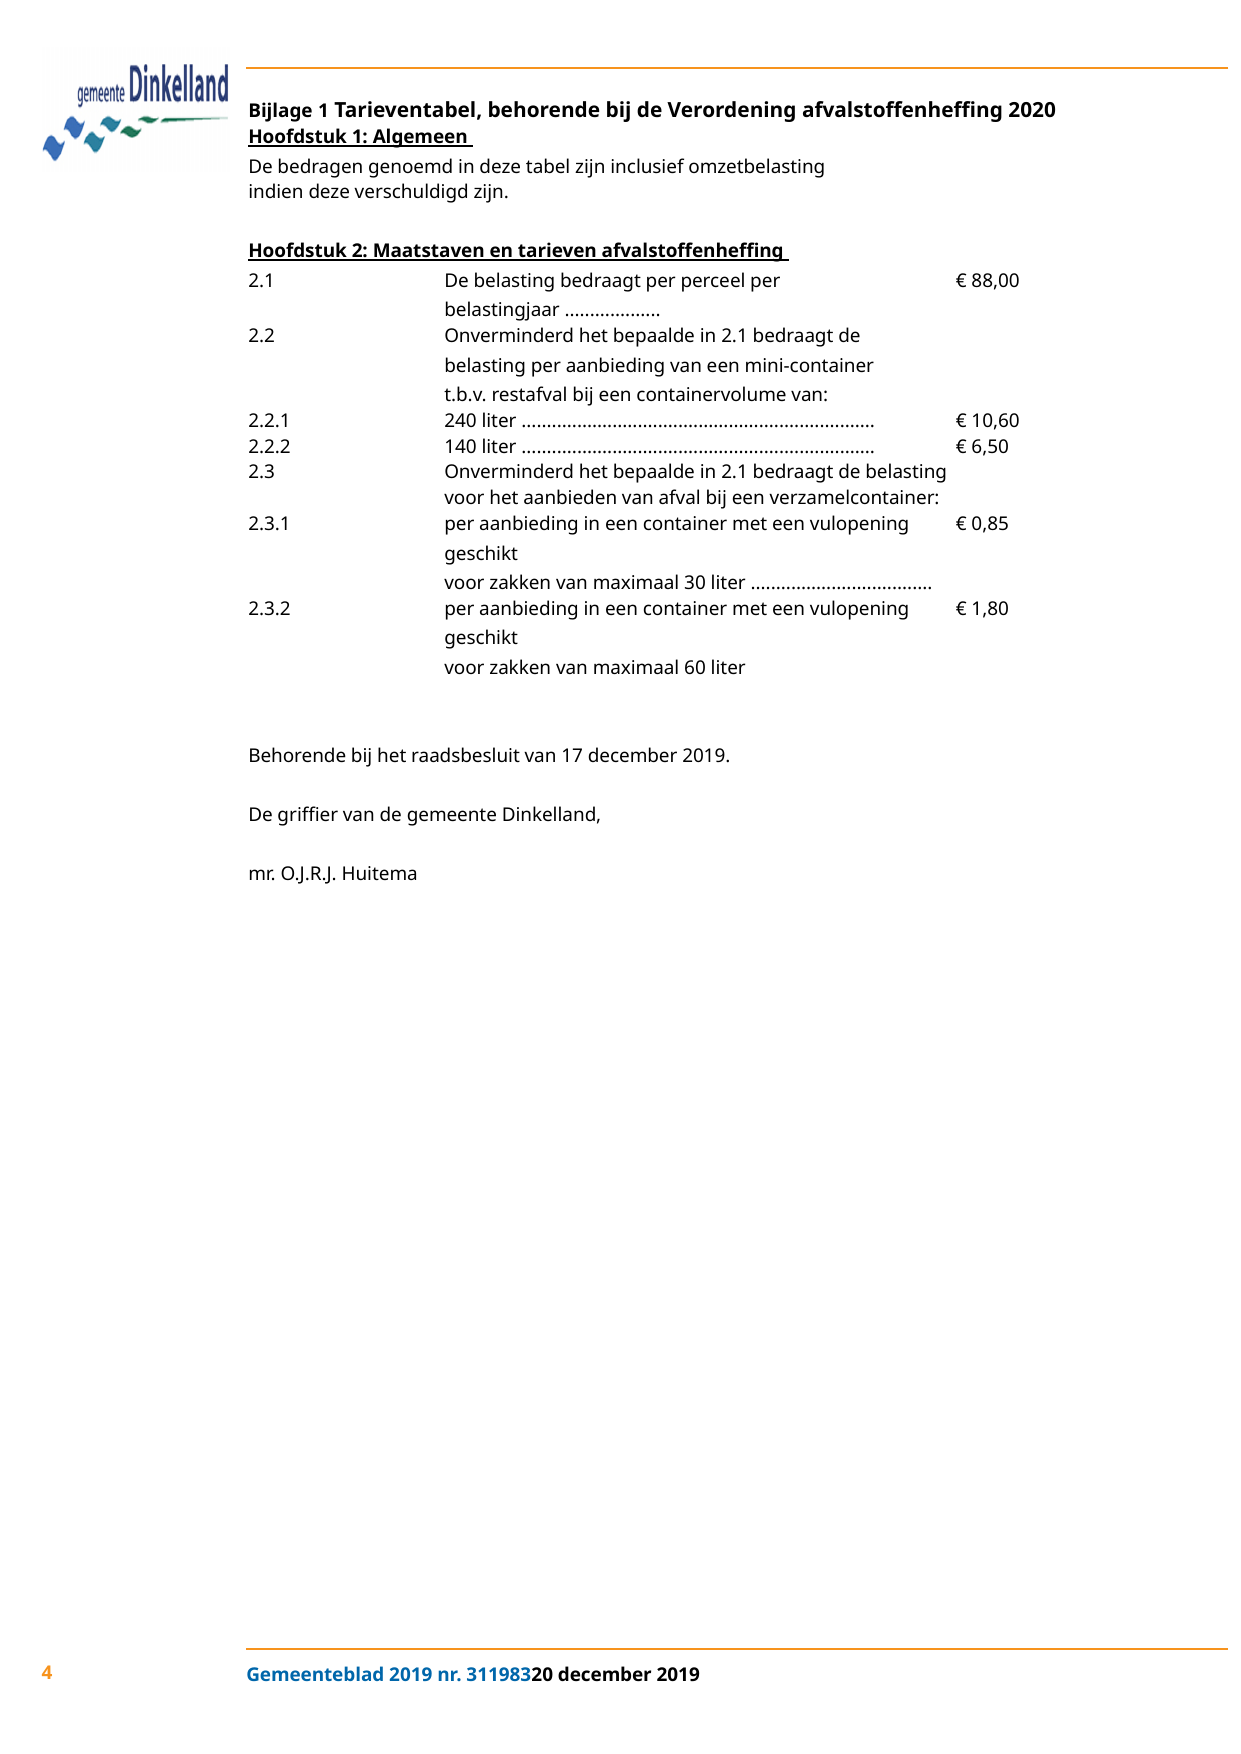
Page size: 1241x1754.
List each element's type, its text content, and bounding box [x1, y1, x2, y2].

table_cell 140 liter ...................................................................... [444, 433, 956, 459]
picture [41, 47, 231, 172]
table_cell € 0,85 [956, 510, 1152, 595]
table_cell indien deze verschuldigd zijn. [248, 179, 1152, 204]
table_cell € 1,80 [956, 595, 1152, 680]
table_cell per aanbieding in een container met een vulopening geschikt voor zakken van maximaal 60 liter [444, 595, 956, 680]
table_header De bedragen genoemd in deze tabel zijn inclusief omzetbelasting [248, 153, 1152, 179]
table_cell € 10,60 [956, 407, 1152, 433]
table_cell 2.2.2 [248, 433, 444, 459]
table_cell Onverminderd het bepaalde in 2.1 bedraagt de belasting per aanbieding van een mini-container t.b.v. restafval bij een containervolume van: [444, 322, 956, 407]
table_cell [956, 322, 1152, 348]
table_cell [956, 348, 1152, 374]
table_cell [956, 484, 1152, 510]
table_header 2.1 [248, 267, 444, 322]
table_cell € 6,50 [956, 433, 1152, 459]
table_cell 2.2.1 [248, 407, 444, 433]
text Hoofdstuk 1: Algemeen [248, 123, 1152, 149]
table_cell 2.3 [248, 459, 444, 484]
table_cell 2.2 [248, 322, 444, 407]
text Behorende bij het raadsbesluit van 17 december 2019. [248, 742, 1152, 768]
table_cell [956, 459, 1152, 484]
table_cell Onverminderd het bepaalde in 2.1 bedraagt de belasting [444, 459, 956, 484]
table_cell [248, 484, 444, 510]
table_cell 240 liter ...................................................................... [444, 407, 956, 433]
table_cell voor het aanbieden van afval bij een verzamelcontainer: [444, 484, 956, 510]
text Bijlage 1 Tarieventabel, behorende bij de Verordening afvalstoffenheffing 2020 [248, 95, 1152, 123]
text De griffier van de gemeente Dinkelland, [248, 801, 1152, 827]
table_cell 2.3.2 [248, 595, 444, 680]
text mr. O.J.R.J. Huitema [248, 861, 1152, 886]
table_cell [956, 374, 1152, 407]
table_header De belasting bedraagt per perceel per belastingjaar ................... [444, 267, 956, 322]
text Hoofdstuk 2: Maatstaven en tarieven afvalstoffenheffing [248, 237, 1152, 263]
table_cell per aanbieding in een container met een vulopening geschikt voor zakken van maximaal 30 liter .................................... [444, 510, 956, 595]
table_header € 88,00 [956, 267, 1152, 322]
table_cell 2.3.1 [248, 510, 444, 595]
